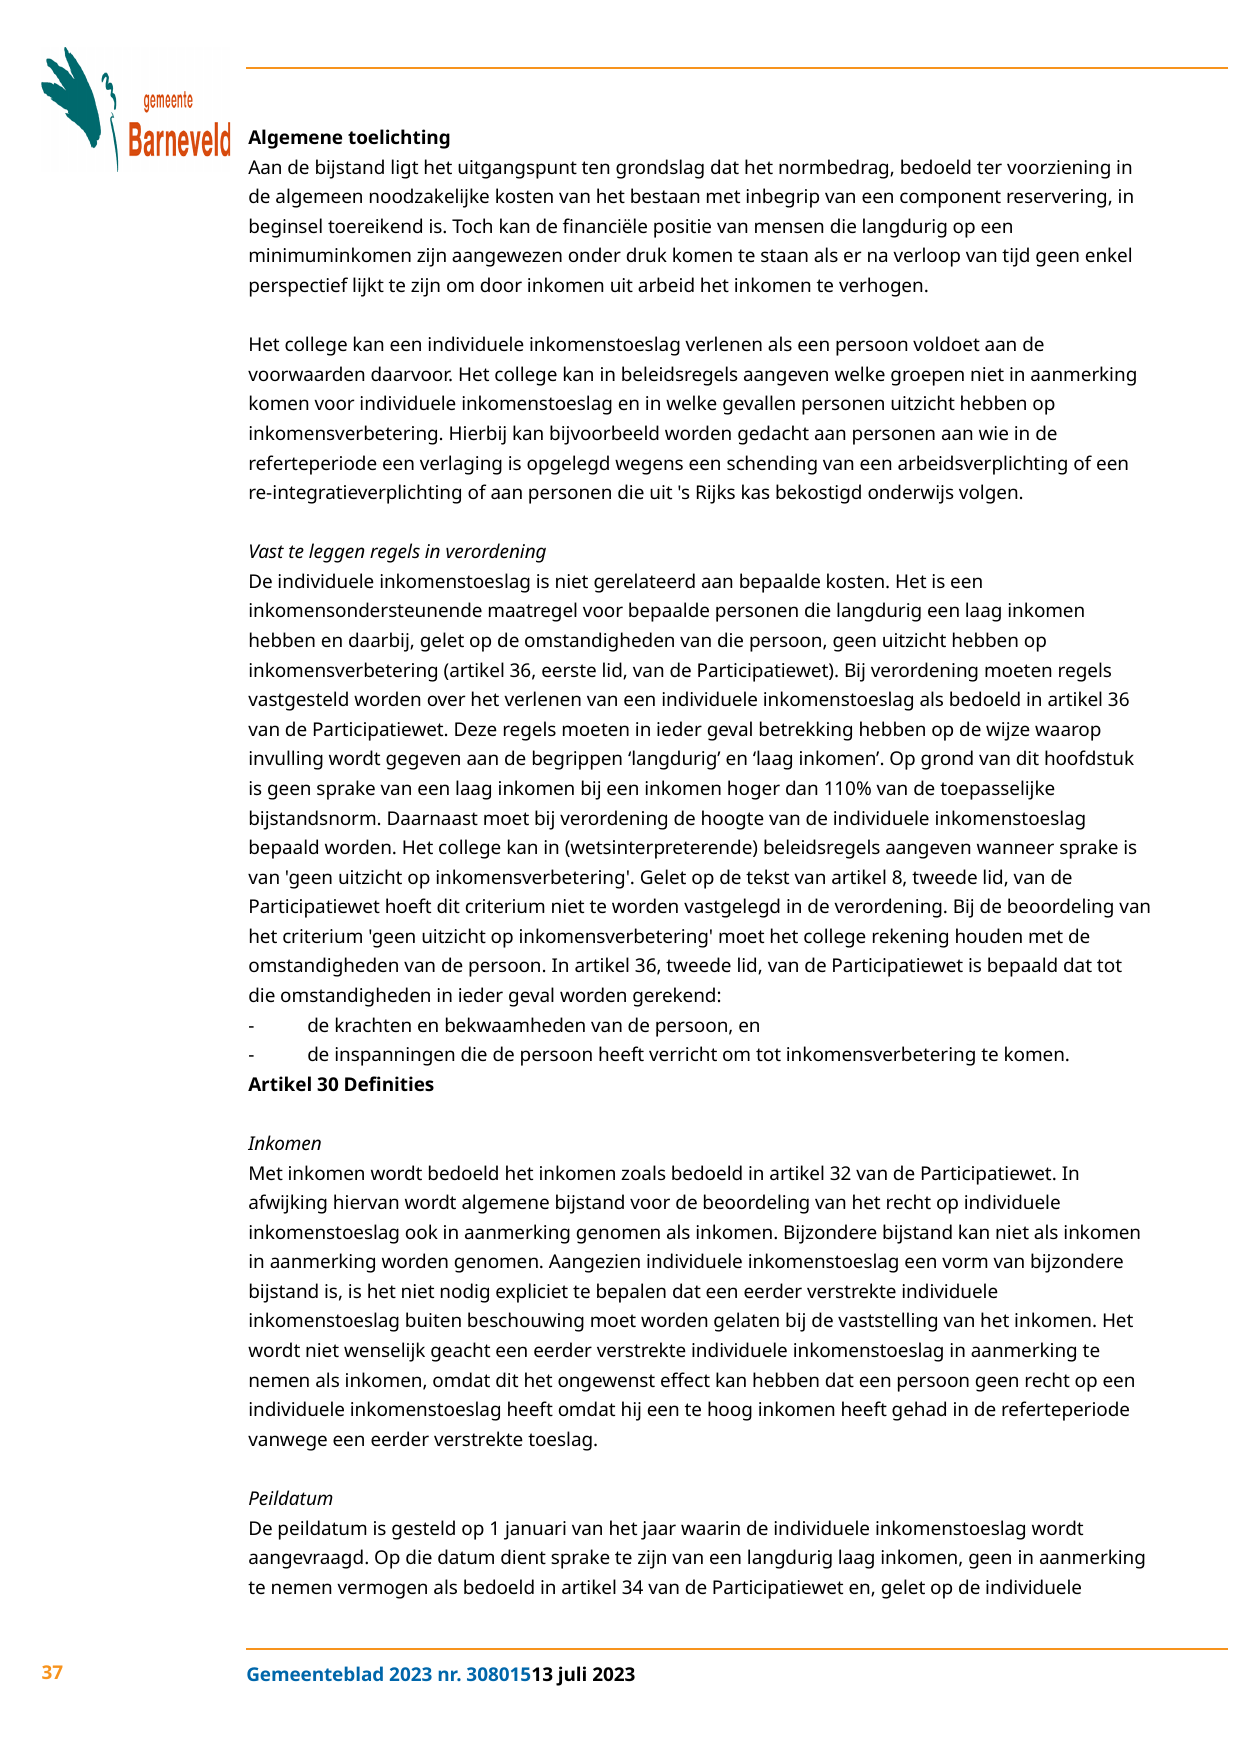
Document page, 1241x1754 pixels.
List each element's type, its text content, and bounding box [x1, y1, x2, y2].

text Aan de bijstand ligt het uitgangspunt ten grondslag dat het normbedrag, bedoeld ter voorziening in de algemeen noodzakelijke kosten van het bestaan met inbegrip van een component reservering, in beginsel toereikend is. Toch kan de financiële positie van mensen die langdurig op een minimuminkomen zijn aangewezen onder druk komen te staan als er na verloop van tijd geen enkel perspectief lijkt te zijn om door inkomen uit arbeid het inkomen te verhogen. [248, 154, 1152, 298]
text Inkomen [248, 1130, 1152, 1156]
text Vast te leggen regels in verordening [248, 538, 1152, 564]
text Artikel 30 Definities [248, 1071, 1152, 1097]
list de inspanningen die de persoon heeft verricht om tot inkomensverbetering te komen. [248, 1041, 1152, 1067]
text Met inkomen wordt bedoeld het inkomen zoals bedoeld in artikel 32 van de Participatiewet. In afwijking hiervan wordt algemene bijstand voor de beoordeling van het recht op individuele inkomenstoeslag ook in aanmerking genomen als inkomen. Bijzondere bijstand kan niet als inkomen in aanmerking worden genomen. Aangezien individuele inkomenstoeslag een vorm van bijzondere bijstand is, is het niet nodig expliciet te bepalen dat een eerder verstrekte individuele inkomenstoeslag buiten beschouwing moet worden gelaten bij de vaststelling van het inkomen. Het wordt niet wenselijk geacht een eerder verstrekte individuele inkomenstoeslag in aanmerking te nemen als inkomen, omdat dit het ongewenst effect kan hebben dat een persoon geen recht op een individuele inkomenstoeslag heeft omdat hij een te hoog inkomen heeft gehad in de referteperiode vanwege een eerder verstrekte toeslag. [248, 1160, 1152, 1452]
picture [41, 47, 231, 172]
text Algemene toelichting [248, 124, 1152, 150]
list de krachten en bekwaamheden van de persoon, en [248, 1012, 1152, 1038]
text De peildatum is gesteld op 1 januari van het jaar waarin de individuele inkomenstoeslag wordt aangevraagd. Op die datum dient sprake te zijn van een langdurig laag inkomen, geen in aanmerking te nemen vermogen als bedoeld in artikel 34 van de Participatiewet en, gelet op de individuele [248, 1515, 1152, 1600]
text Peildatum [248, 1485, 1152, 1511]
text De individuele inkomenstoeslag is niet gerelateerd aan bepaalde kosten. Het is een inkomensondersteunende maatregel voor bepaalde personen die langdurig een laag inkomen hebben en daarbij, gelet op de omstandigheden van die persoon, geen uitzicht hebben op inkomensverbetering (artikel 36, eerste lid, van de Participatiewet). Bij verordening moeten regels vastgesteld worden over het verlenen van een individuele inkomenstoeslag als bedoeld in artikel 36 van de Participatiewet. Deze regels moeten in ieder geval betrekking hebben op de wijze waarop invulling wordt gegeven aan de begrippen ‘langdurig’ en ‘laag inkomen’. Op grond van dit hoofdstuk is geen sprake van een laag inkomen bij een inkomen hoger dan 110% van de toepasselijke bijstandsnorm. Daarnaast moet bij verordening de hoogte van de individuele inkomenstoeslag bepaald worden. Het college kan in (wetsinterpreterende) beleidsregels aangeven wanneer sprake is van 'geen uitzicht op inkomensverbetering'. Gelet op de tekst van artikel 8, tweede lid, van de Participatiewet hoeft dit criterium niet te worden vastgelegd in de verordening. Bij de beoordeling van het criterium 'geen uitzicht op inkomensverbetering' moet het college rekening houden met de omstandigheden van de persoon. In artikel 36, tweede lid, van de Participatiewet is bepaald dat tot die omstandigheden in ieder geval worden gerekend: [248, 568, 1152, 1008]
text Het college kan een individuele inkomenstoeslag verlenen als een persoon voldoet aan de voorwaarden daarvoor. Het college kan in beleidsregels aangeven welke groepen niet in aanmerking komen voor individuele inkomenstoeslag en in welke gevallen personen uitzicht hebben op inkomensverbetering. Hierbij kan bijvoorbeeld worden gedacht aan personen aan wie in de referteperiode een verlaging is opgelegd wegens een schending van een arbeidsverplichting of een re-integratieverplichting of aan personen die uit 's Rijks kas bekostigd onderwijs volgen. [248, 331, 1152, 505]
